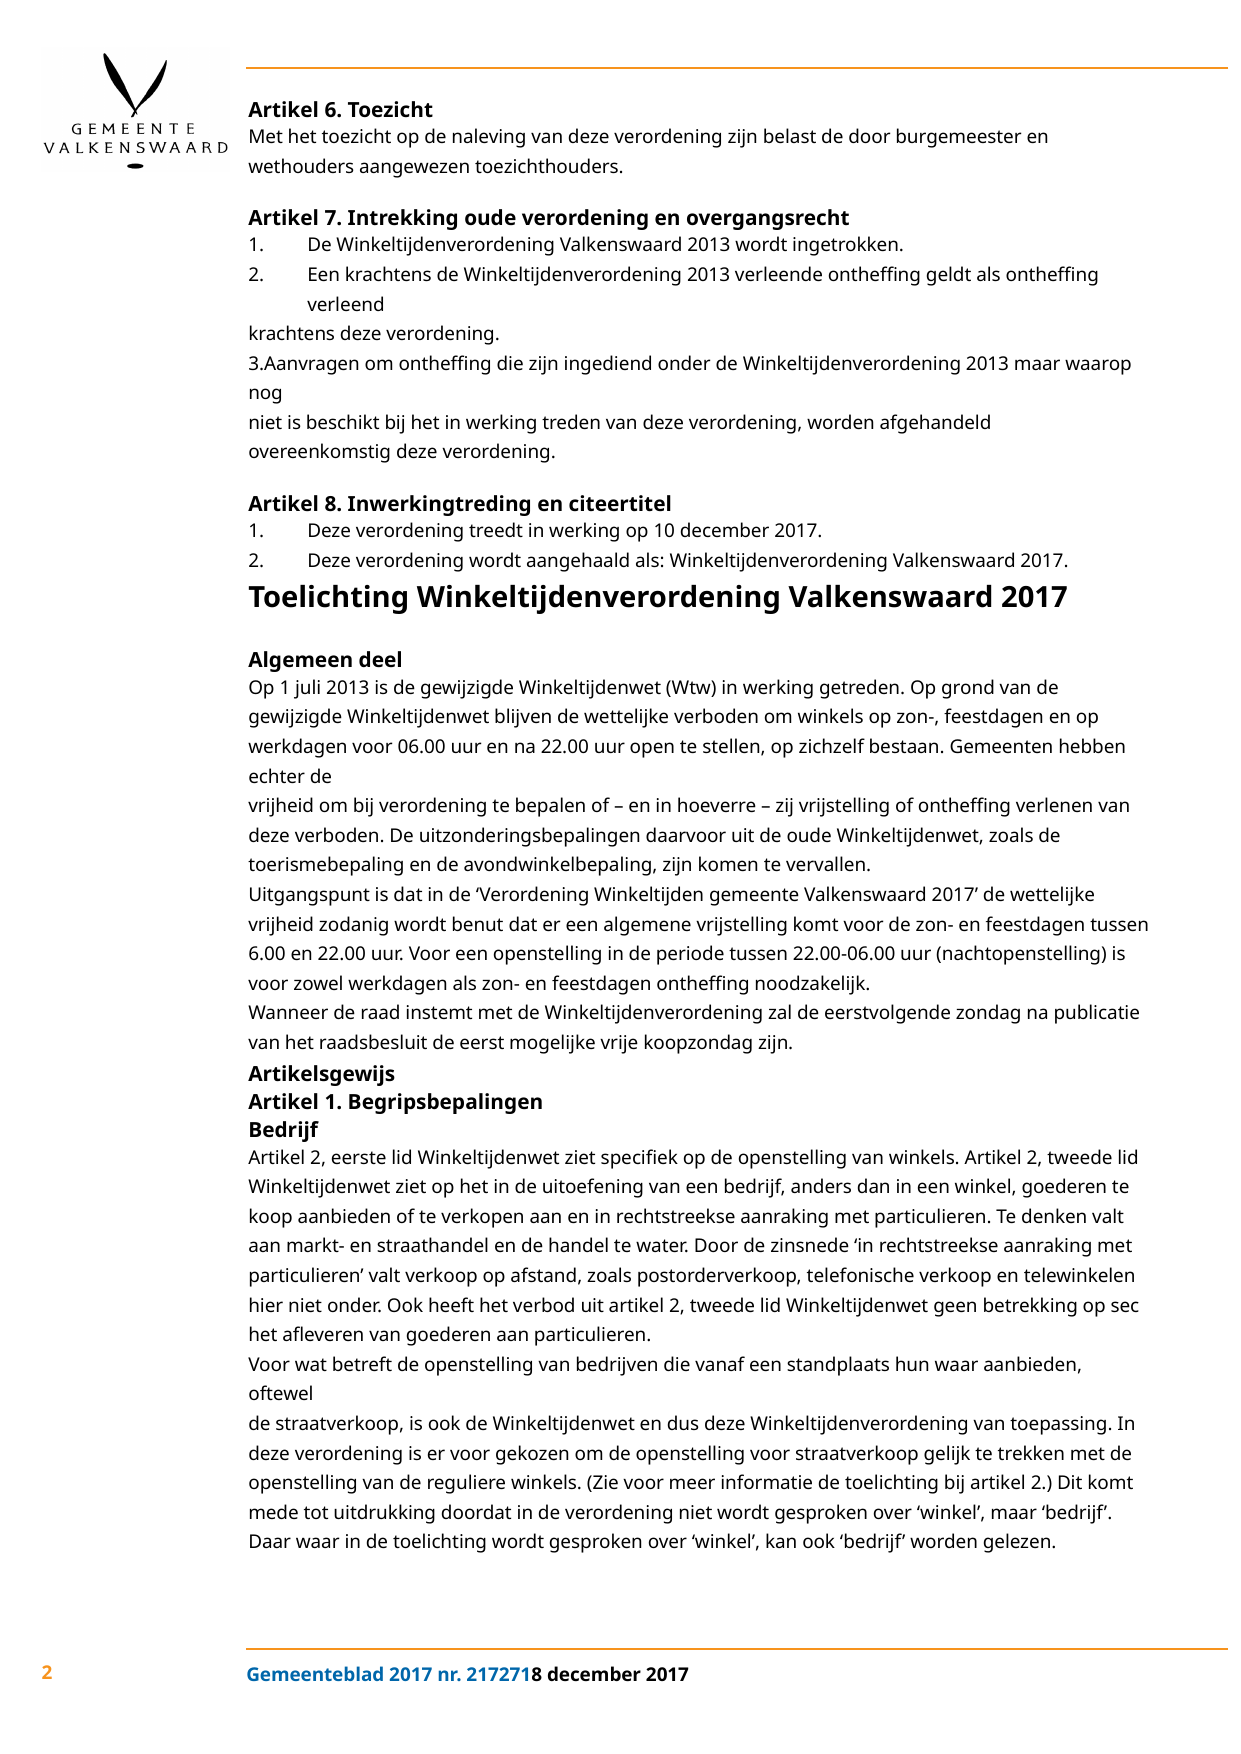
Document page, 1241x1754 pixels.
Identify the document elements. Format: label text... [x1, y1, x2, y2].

text mede tot uitdrukking doordat in de verordening niet wordt gesproken over ‘winkel’, maar ‘bedrijf’. [248, 1499, 1152, 1525]
text Algemeen deel [248, 646, 1152, 674]
text Artikel 6. Toezicht [248, 95, 1152, 123]
list Een krachtens de Winkeltijdenverordening 2013 verleende ontheffing geldt als ontheffing verleend [248, 261, 1152, 317]
text Artikel 2, eerste lid Winkeltijdenwet ziet specifiek op de openstelling van winkels. Artikel 2, tweede lid [248, 1144, 1152, 1170]
text koop aanbieden of te verkopen aan en in rechtstreekse aanraking met particulieren. Te denken valt [248, 1203, 1152, 1229]
text niet is beschikt bij het in werking treden van deze verordening, worden afgehandeld [248, 409, 1152, 435]
text Daar waar in de toelichting wordt gesproken over ‘winkel’, kan ook ‘bedrijf’ worden gelezen. [248, 1528, 1152, 1554]
text openstelling van de reguliere winkels. (Zie voor meer informatie de toelichting bij artikel 2.) Dit komt [248, 1469, 1152, 1495]
text deze verboden. De uitzonderingsbepalingen daarvoor uit de oude Winkeltijdenwet, zoals de [248, 822, 1152, 848]
text particulieren’ valt verkoop op afstand, zoals postorderverkoop, telefonische verkoop en telewinkelen [248, 1262, 1152, 1288]
text de straatverkoop, is ook de Winkeltijdenwet en dus deze Winkeltijdenverordening van toepassing. In [248, 1410, 1152, 1436]
text Toelichting Winkeltijdenverordening Valkenswaard 2017 [248, 577, 1152, 616]
text deze verordening is er voor gekozen om de openstelling voor straatverkoop gelijk te trekken met de [248, 1440, 1152, 1466]
text vrijheid om bij verordening te bepalen of – en in hoeverre – zij vrijstelling of ontheffing verlenen van [248, 792, 1152, 818]
list Deze verordening treedt in werking op 10 december 2017. [248, 518, 1152, 543]
text Artikel 8. Inwerkingtreding en citeertitel [248, 489, 1152, 518]
text Met het toezicht op de naleving van deze verordening zijn belast de door burgemeester en [248, 123, 1152, 149]
text gewijzigde Winkeltijdenwet blijven de wettelijke verboden om winkels op zon-, feestdagen en op [248, 704, 1152, 729]
text Voor wat betreft de openstelling van bedrijven die vanaf een standplaats hun waar aanbieden, oftewel [248, 1351, 1152, 1406]
text Artikel 1. Begripsbepalingen [248, 1087, 1152, 1116]
text wethouders aangewezen toezichthouders. [248, 153, 1152, 178]
text het afleveren van goederen aan particulieren. [248, 1321, 1152, 1347]
text Uitgangspunt is dat in de ‘Verordening Winkeltijden gemeente Valkenswaard 2017’ de wettelijke vrijheid zodanig wordt benut dat er een algemene vrijstelling komt voor de zon- en feestdagen tussen 6.00 en 22.00 uur. Voor een openstelling in de periode tussen 22.00-06.00 uur (nachtopenstelling) is voor zowel werkdagen als zon- en feestdagen ontheffing noodzakelijk. [248, 881, 1152, 996]
text Op 1 juli 2013 is de gewijzigde Winkeltijdenwet (Wtw) in werking getreden. Op grond van de [248, 674, 1152, 700]
text Artikelsgewijs [248, 1059, 1152, 1087]
text krachtens deze verordening. [248, 320, 1152, 346]
text werkdagen voor 06.00 uur en na 22.00 uur open te stellen, op zichzelf bestaan. Gemeenten hebben echter de [248, 733, 1152, 788]
text overeenkomstig deze verordening. [248, 439, 1152, 464]
picture [41, 47, 231, 172]
text Wanneer de raad instemt met de Winkeltijdenverordening zal de eerstvolgende zondag na publicatie van het raadsbesluit de eerst mogelijke vrije koopzondag zijn. [248, 999, 1152, 1055]
text hier niet onder. Ook heeft het verbod uit artikel 2, tweede lid Winkeltijdenwet geen betrekking op sec [248, 1292, 1152, 1318]
text Artikel 7. Intrekking oude verordening en overgangsrecht [248, 203, 1152, 232]
list De Winkeltijdenverordening Valkenswaard 2013 wordt ingetrokken. [248, 232, 1152, 257]
text Bedrijf [248, 1116, 1152, 1144]
text toerismebepaling en de avondwinkelbepaling, zijn komen te vervallen. [248, 852, 1152, 877]
text 3.Aanvragen om ontheffing die zijn ingediend onder de Winkeltijdenverordening 2013 maar waarop nog [248, 350, 1152, 405]
text Winkeltijdenwet ziet op het in de uitoefening van een bedrijf, anders dan in een winkel, goederen te [248, 1173, 1152, 1199]
list Deze verordening wordt aangehaald als: Winkeltijdenverordening Valkenswaard 2017. [248, 547, 1152, 573]
text aan markt- en straathandel en de handel te water. Door de zinsnede ‘in rechtstreekse aanraking met [248, 1233, 1152, 1258]
